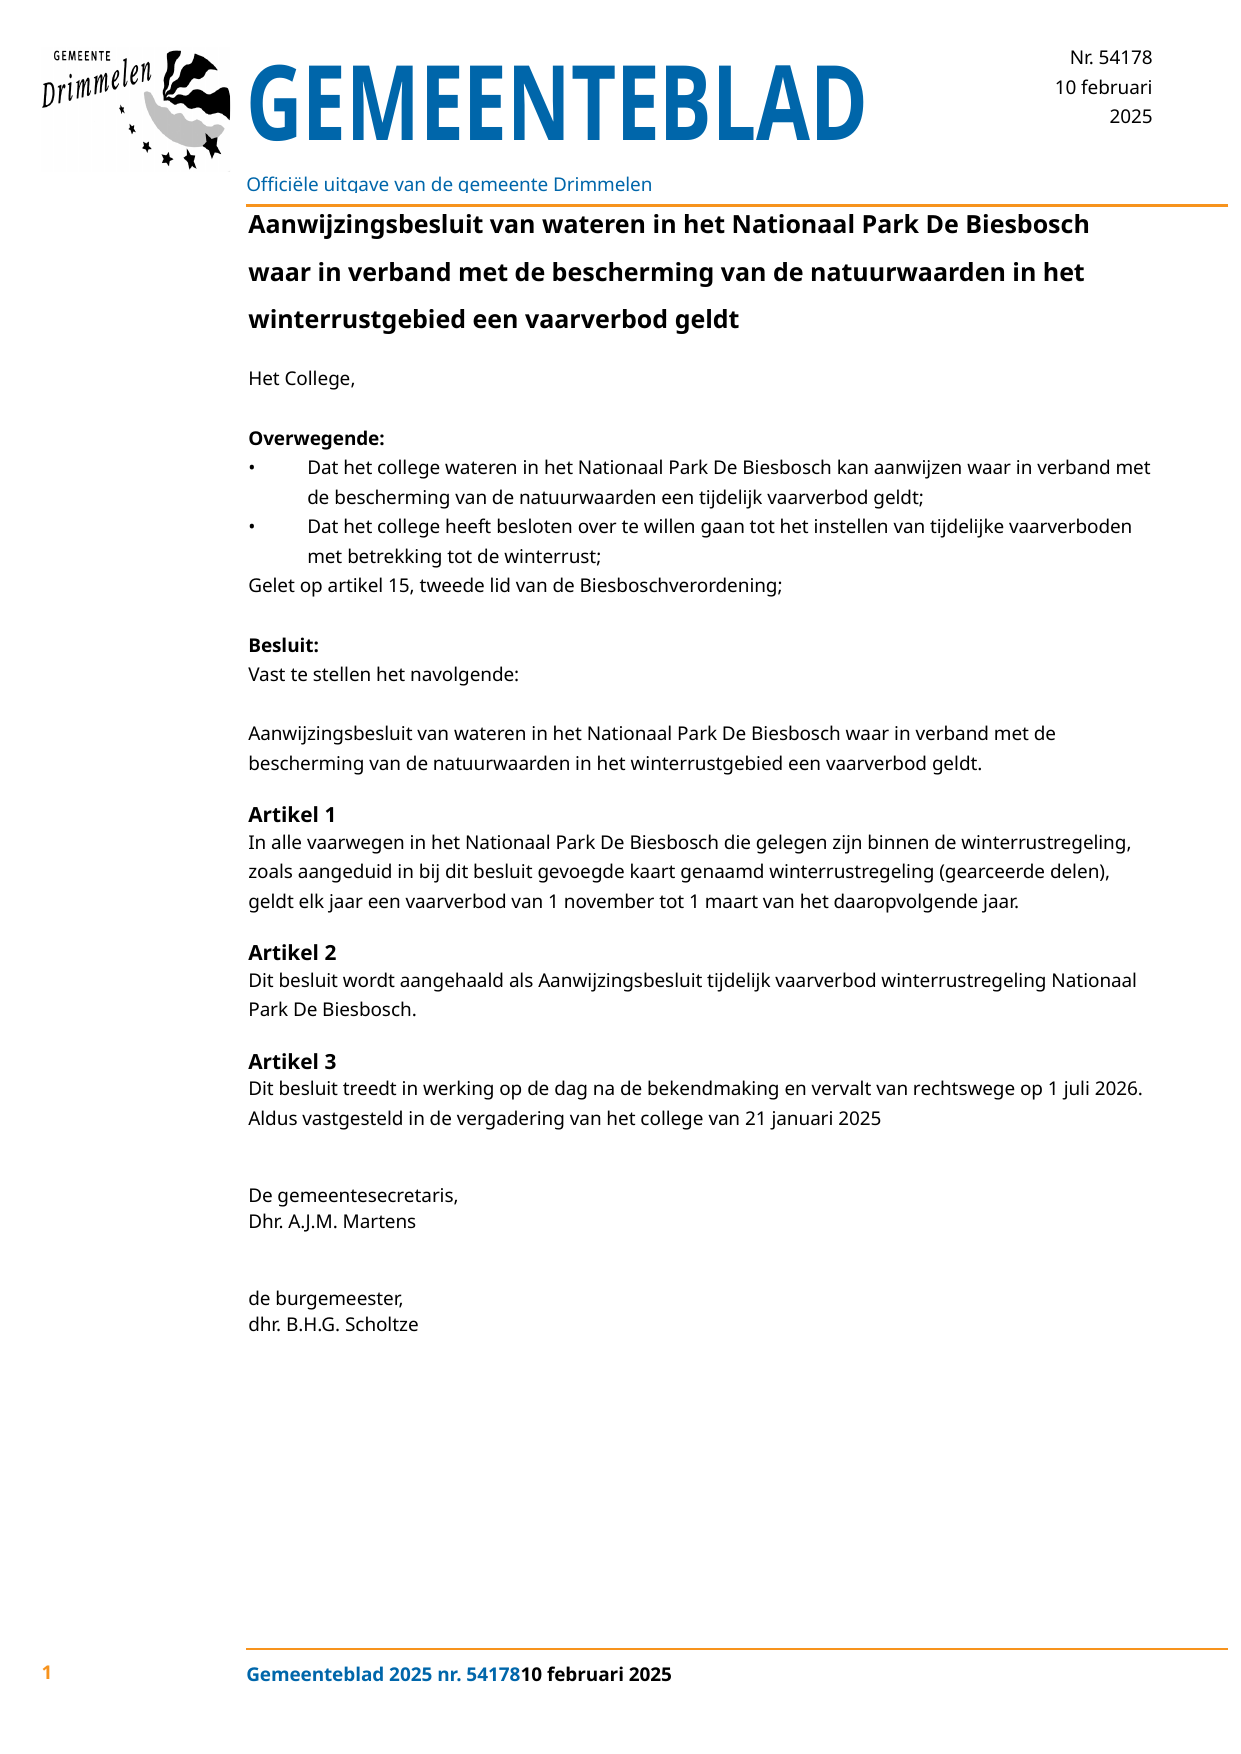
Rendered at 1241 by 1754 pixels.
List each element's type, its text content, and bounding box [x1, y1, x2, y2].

text Dhr. A.J.M. Martens [248, 1208, 1152, 1234]
text dhr. B.H.G. Scholtze [248, 1311, 1152, 1337]
text Gelet op artikel 15, tweede lid van de Biesboschverordening; [248, 573, 1152, 598]
text Artikel 3 [248, 1047, 1152, 1075]
picture [41, 47, 231, 172]
text De gemeentesecretaris, [248, 1182, 1152, 1208]
text Het College, [248, 366, 1152, 391]
text In alle vaarwegen in het Nationaal Park De Biesbosch die gelegen zijn binnen de winterrustregeling, zoals aangeduid in bij dit besluit gevoegde kaart genaamd winterrustregeling (gearceerde delen), geldt elk jaar een vaarverbod van 1 november tot 1 maart van het daaropvolgende jaar. [248, 829, 1152, 914]
text Vast te stellen het navolgende: [248, 661, 1152, 687]
text de burgemeester, [248, 1285, 1152, 1311]
text Aldus vastgesteld in de vergadering van het college van 21 januari 2025 [248, 1105, 1152, 1131]
text Dit besluit treedt in werking op de dag na de bekendmaking en vervalt van rechtswege op 1 juli 2026. [248, 1075, 1152, 1101]
list Dat het college wateren in het Nationaal Park De Biesbosch kan aanwijzen waar in verband met de bescherming van de natuurwaarden een tijdelijk vaarverbod geldt; [248, 454, 1152, 509]
text Aanwijzingsbesluit van wateren in het Nationaal Park De Biesbosch waar in verband met de bescherming van de natuurwaarden in het winterrustgebied een vaarverbod geldt [248, 207, 1152, 336]
text Dit besluit wordt aangehaald als Aanwijzingsbesluit tijdelijk vaarverbod winterrustregeling Nationaal Park De Biesbosch. [248, 967, 1152, 1022]
text Besluit: [248, 632, 1152, 657]
text Aanwijzingsbesluit van wateren in het Nationaal Park De Biesbosch waar in verband met de bescherming van de natuurwaarden in het winterrustgebied een vaarverbod geldt. [248, 721, 1152, 776]
text Overwegende: [248, 425, 1152, 450]
text Artikel 2 [248, 938, 1152, 967]
text Artikel 1 [248, 801, 1152, 829]
list Dat het college heeft besloten over te willen gaan tot het instellen van tijdelijke vaarverboden met betrekking tot de winterrust; [248, 513, 1152, 569]
